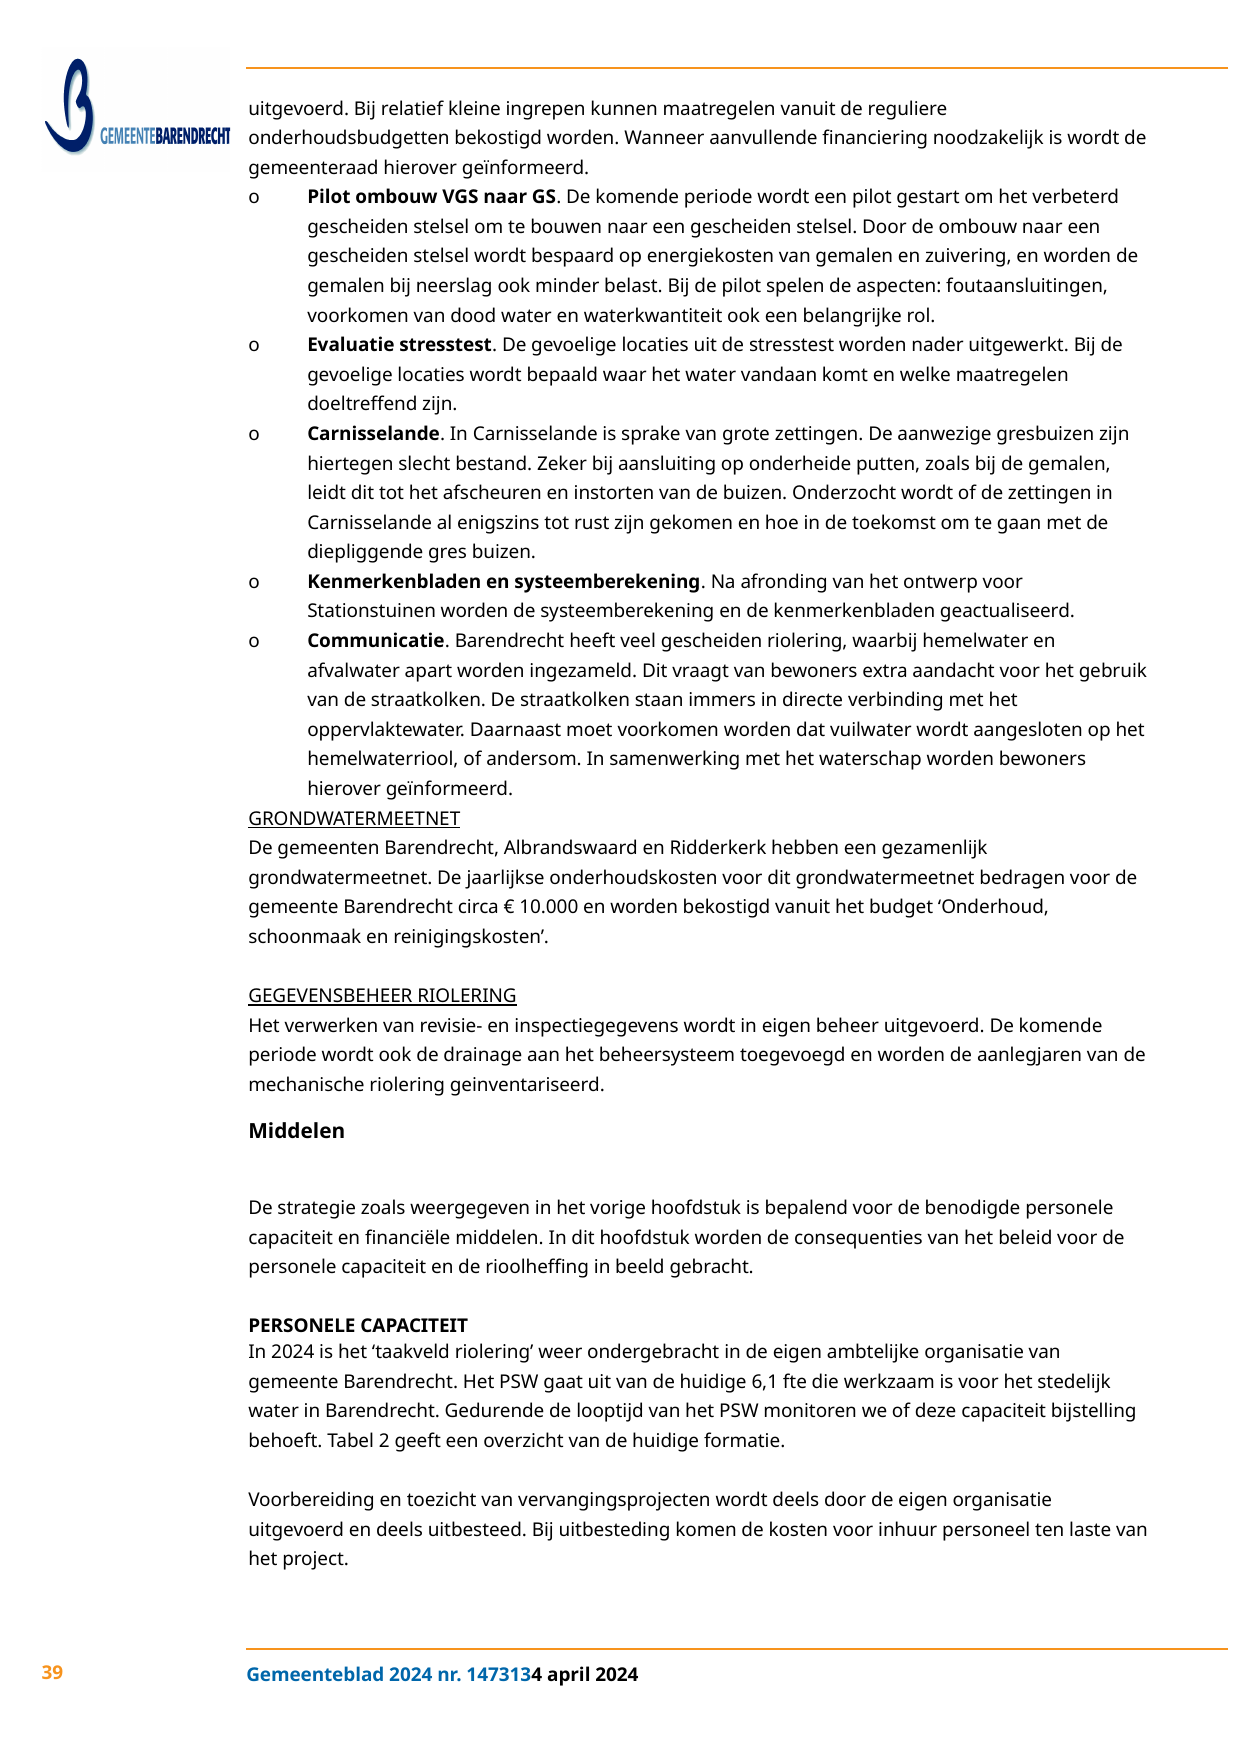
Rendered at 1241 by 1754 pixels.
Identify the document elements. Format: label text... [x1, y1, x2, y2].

text Middelen [248, 1117, 1152, 1145]
text In 2024 is het ‘taakveld riolering’ weer ondergebracht in de eigen ambtelijke organisatie van gemeente Barendrecht. Het PSW gaat uit van de huidige 6,1 fte die werkzaam is voor het stedelijk water in Barendrecht. Gedurende de looptijd van het PSW monitoren we of deze capaciteit bijstelling behoeft. Tabel 2 geeft een overzicht van de huidige formatie. [248, 1338, 1152, 1453]
text PERSONELE CAPACITEIT [248, 1313, 1152, 1338]
text Voorbereiding en toezicht van vervangingsprojecten wordt deels door de eigen organisatie uitgevoerd en deels uitbesteed. Bij uitbesteding komen de kosten voor inhuur personeel ten laste van het project. [248, 1486, 1152, 1571]
list Communicatie. Barendrecht heeft veel gescheiden riolering, waarbij hemelwater en afvalwater apart worden ingezameld. Dit vraagt van bewoners extra aandacht voor het gebruik van de straatkolken. De straatkolken staan immers in directe verbinding met het oppervlaktewater. Daarnaast moet voorkomen worden dat vuilwater wordt aangesloten op het hemelwaterriool, of andersom. In samenwerking met het waterschap worden bewoners hierover geïnformeerd. [248, 627, 1152, 801]
text De gemeenten Barendrecht, Albrandswaard en Ridderkerk hebben een gezamenlijk grondwatermeetnet. De jaarlijkse onderhoudskosten voor dit grondwatermeetnet bedragen voor de gemeente Barendrecht circa € 10.000 en worden bekostigd vanuit het budget ‘Onderhoud, schoonmaak en reinigingskosten’. [248, 834, 1152, 949]
list Kenmerkenbladen en systeemberekening. Na afronding van het ontwerp voor Stationstuinen worden de systeemberekening en de kenmerkenbladen geactualiseerd. [248, 568, 1152, 623]
list Pilot ombouw VGS naar GS. De komende periode wordt een pilot gestart om het verbeterd gescheiden stelsel om te bouwen naar een gescheiden stelsel. Door de ombouw naar een gescheiden stelsel wordt bespaard op energiekosten van gemalen en zuivering, en worden de gemalen bij neerslag ook minder belast. Bij de pilot spelen de aspecten: foutaansluitingen, voorkomen van dood water en waterkwantiteit ook een belangrijke rol. [248, 183, 1152, 328]
text GEGEVENSBEHEER RIOLERING [248, 982, 1152, 1008]
list Evaluatie stresstest. De gevoelige locaties uit de stresstest worden nader uitgewerkt. Bij de gevoelige locaties wordt bepaald waar het water vandaan komt en welke maatregelen doeltreffend zijn. [248, 331, 1152, 416]
text De strategie zoals weergegeven in het vorige hoofdstuk is bepalend voor de benodigde personele capaciteit en financiële middelen. In dit hoofdstuk worden de consequenties van het beleid voor de personele capaciteit en de rioolheffing in beeld gebracht. [248, 1194, 1152, 1279]
text GRONDWATERMEETNET [248, 805, 1152, 831]
text Het verwerken van revisie- en inspectiegegevens wordt in eigen beheer uitgevoerd. De komende periode wordt ook de drainage aan het beheersysteem toegevoegd en worden de aanlegjaren van de mechanische riolering geinventariseerd. [248, 1012, 1152, 1097]
list Carnisselande. In Carnisselande is sprake van grote zettingen. De aanwezige gresbuizen zijn hiertegen slecht bestand. Zeker bij aansluiting op onderheide putten, zoals bij de gemalen, leidt dit tot het afscheuren en instorten van de buizen. Onderzocht wordt of de zettingen in Carnisselande al enigszins tot rust zijn gekomen en hoe in de toekomst om te gaan met de diepliggende gres buizen. [248, 420, 1152, 564]
picture [41, 47, 231, 172]
text uitgevoerd. Bij relatief kleine ingrepen kunnen maatregelen vanuit de reguliere onderhoudsbudgetten bekostigd worden. Wanneer aanvullende financiering noodzakelijk is wordt de gemeenteraad hierover geïnformeerd. [248, 95, 1152, 180]
